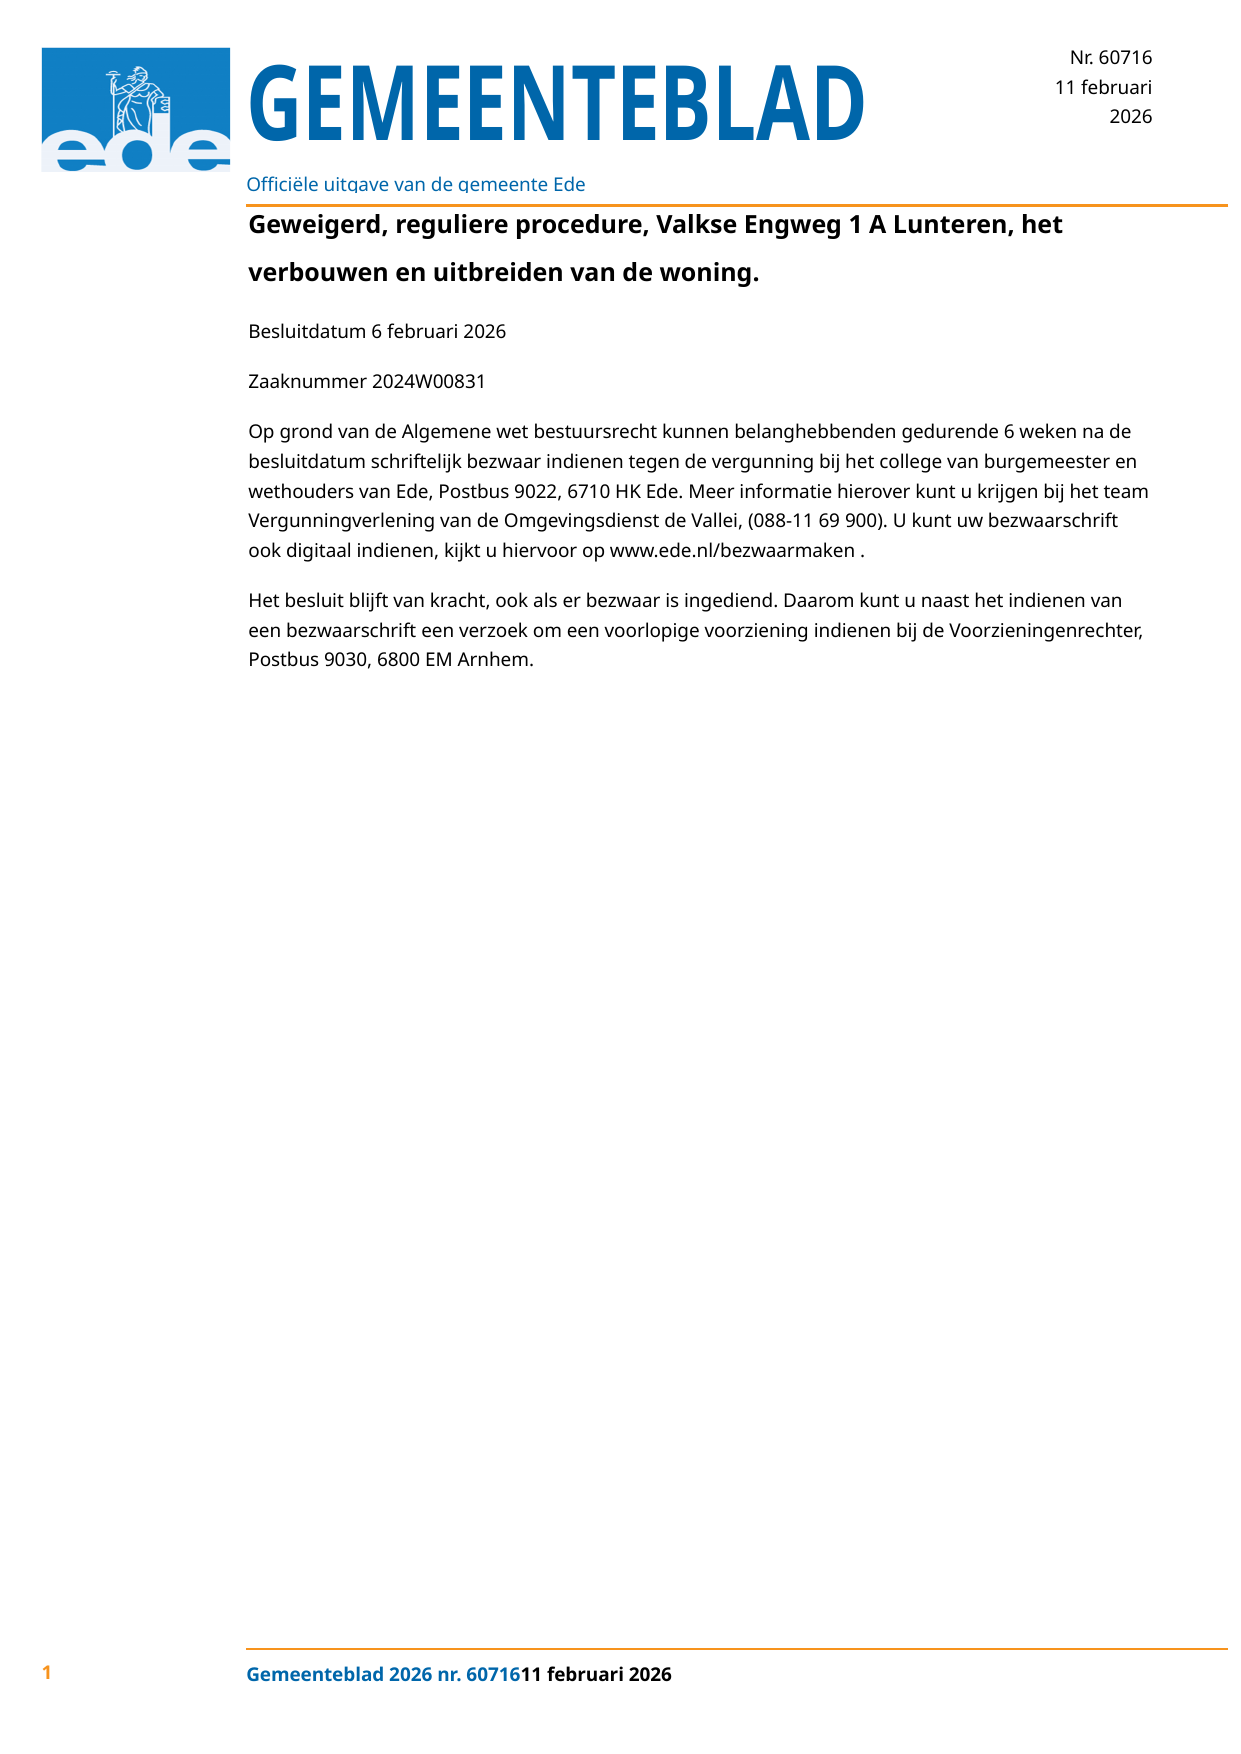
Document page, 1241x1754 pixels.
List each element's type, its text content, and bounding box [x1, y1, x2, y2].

text Besluitdatum 6 februari 2026 [248, 318, 1152, 344]
picture [41, 47, 231, 172]
text Op grond van de Algemene wet bestuursrecht kunnen belanghebbenden gedurende 6 weken na de besluitdatum schriftelijk bezwaar indienen tegen de vergunning bij het college van burgemeester en wethouders van Ede, Postbus 9022, 6710 HK Ede. Meer informatie hierover kunt u krijgen bij het team Vergunningverlening van de Omgevingsdienst de Vallei, (088-11 69 900). U kunt uw bezwaarschrift ook digitaal indienen, kijkt u hiervoor op www.ede.nl/bezwaarmaken . [248, 419, 1152, 563]
text Zaaknummer 2024W00831 [248, 368, 1152, 394]
text Geweigerd, reguliere procedure, Valkse Engweg 1 A Lunteren, het verbouwen en uitbreiden van de woning. [248, 207, 1152, 288]
text Het besluit blijft van kracht, ook als er bezwaar is ingediend. Daarom kunt u naast het indienen van een bezwaarschrift een verzoek om een voorlopige voorziening indienen bij de Voorzieningenrechter, Postbus 9030, 6800 EM Arnhem. [248, 587, 1152, 672]
